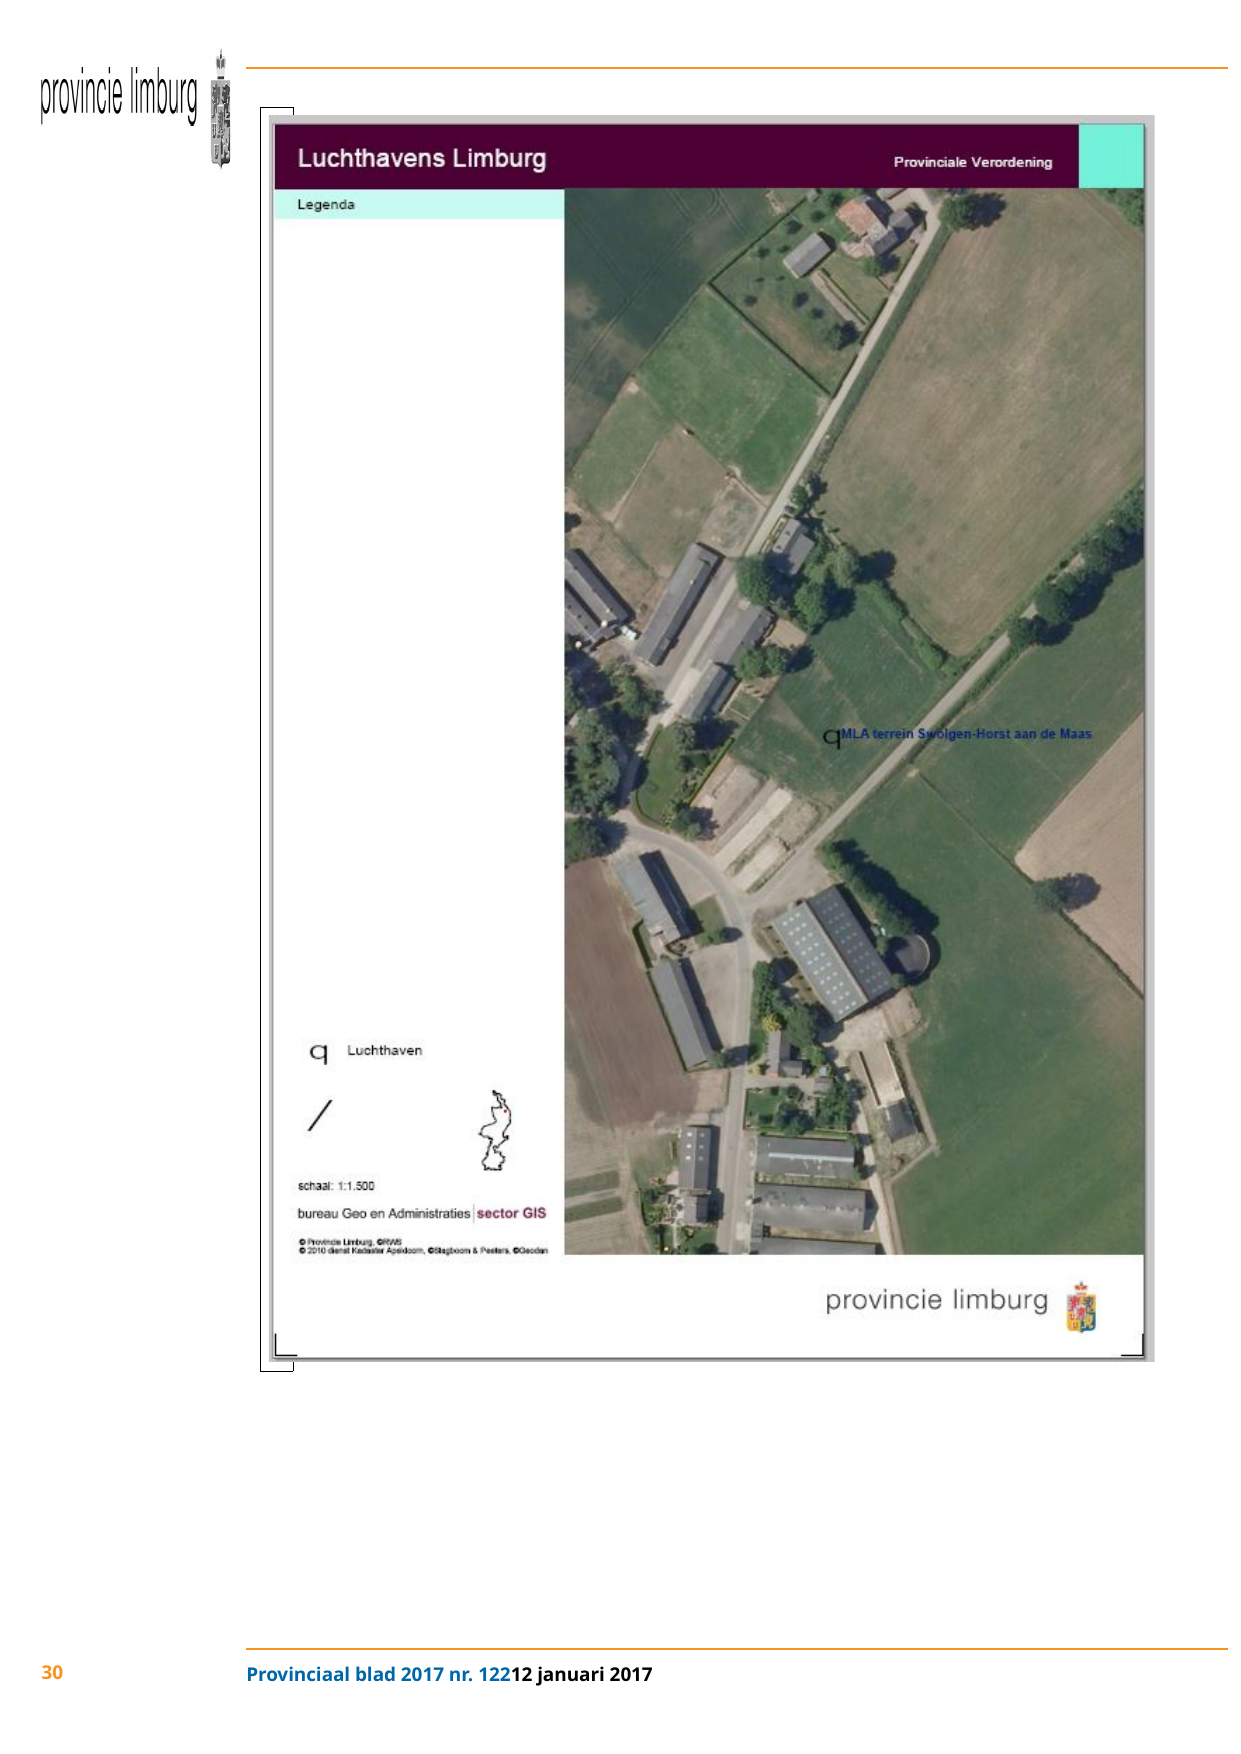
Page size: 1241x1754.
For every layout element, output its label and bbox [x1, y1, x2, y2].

picture [41, 47, 231, 172]
picture [268, 115, 1155, 1362]
